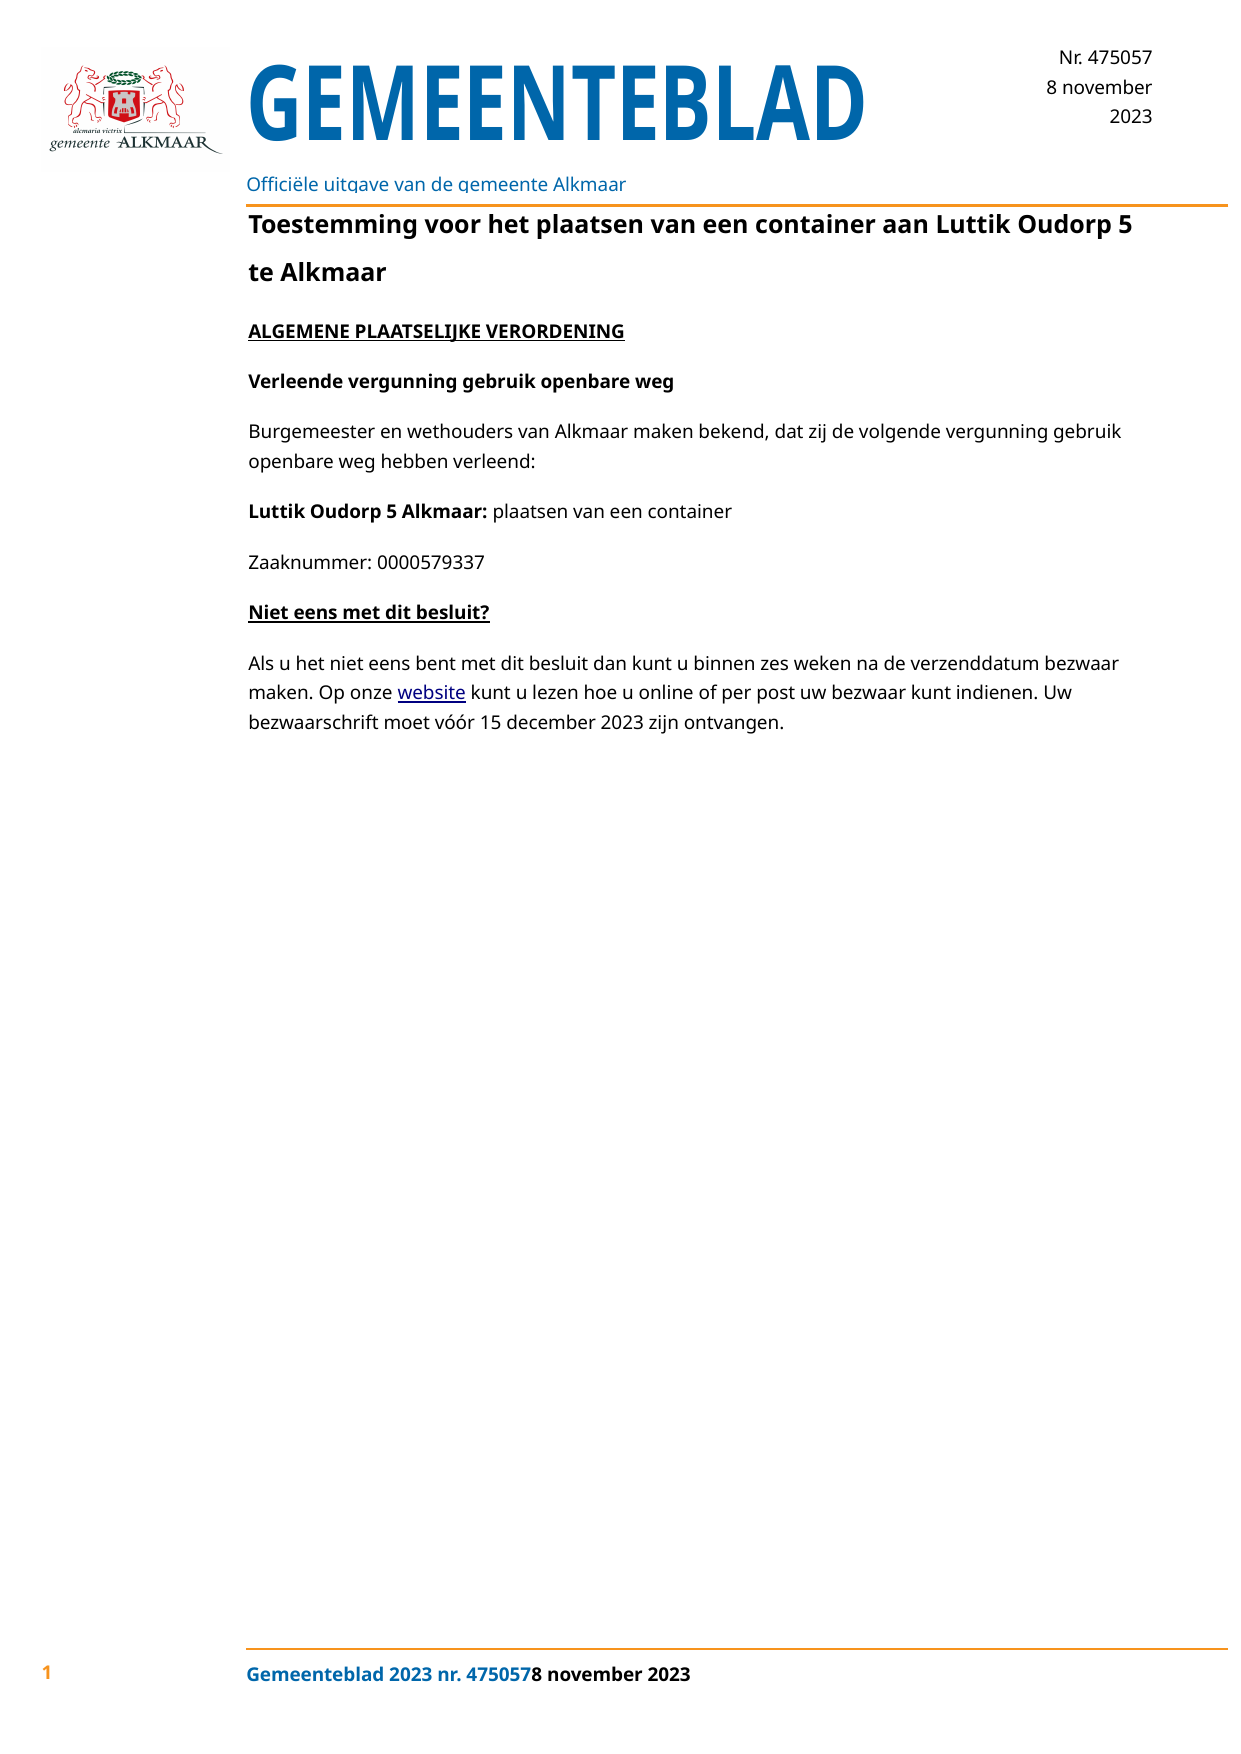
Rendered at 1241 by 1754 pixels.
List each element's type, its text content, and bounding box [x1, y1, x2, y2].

text ALGEMENE PLAATSELIJKE VERORDENING [248, 318, 1152, 344]
text Zaaknummer: 0000579337 [248, 549, 1152, 575]
picture [41, 47, 231, 172]
text Als u het niet eens bent met dit besluit dan kunt u binnen zes weken na de verzenddatum bezwaar maken. Op onze website kunt u lezen hoe u online of per post uw bezwaar kunt indienen. Uw bezwaarschrift moet vóór 15 december 2023 zijn ontvangen. [248, 650, 1152, 735]
text Luttik Oudorp 5 Alkmaar: plaatsen van een container [248, 499, 1152, 524]
text Verleende vergunning gebruik openbare weg [248, 368, 1152, 394]
text Burgemeester en wethouders van Alkmaar maken bekend, dat zij de volgende vergunning gebruik openbare weg hebben verleend: [248, 419, 1152, 474]
text Toestemming voor het plaatsen van een container aan Luttik Oudorp 5 te Alkmaar [248, 207, 1152, 288]
text Niet eens met dit besluit? [248, 599, 1152, 625]
